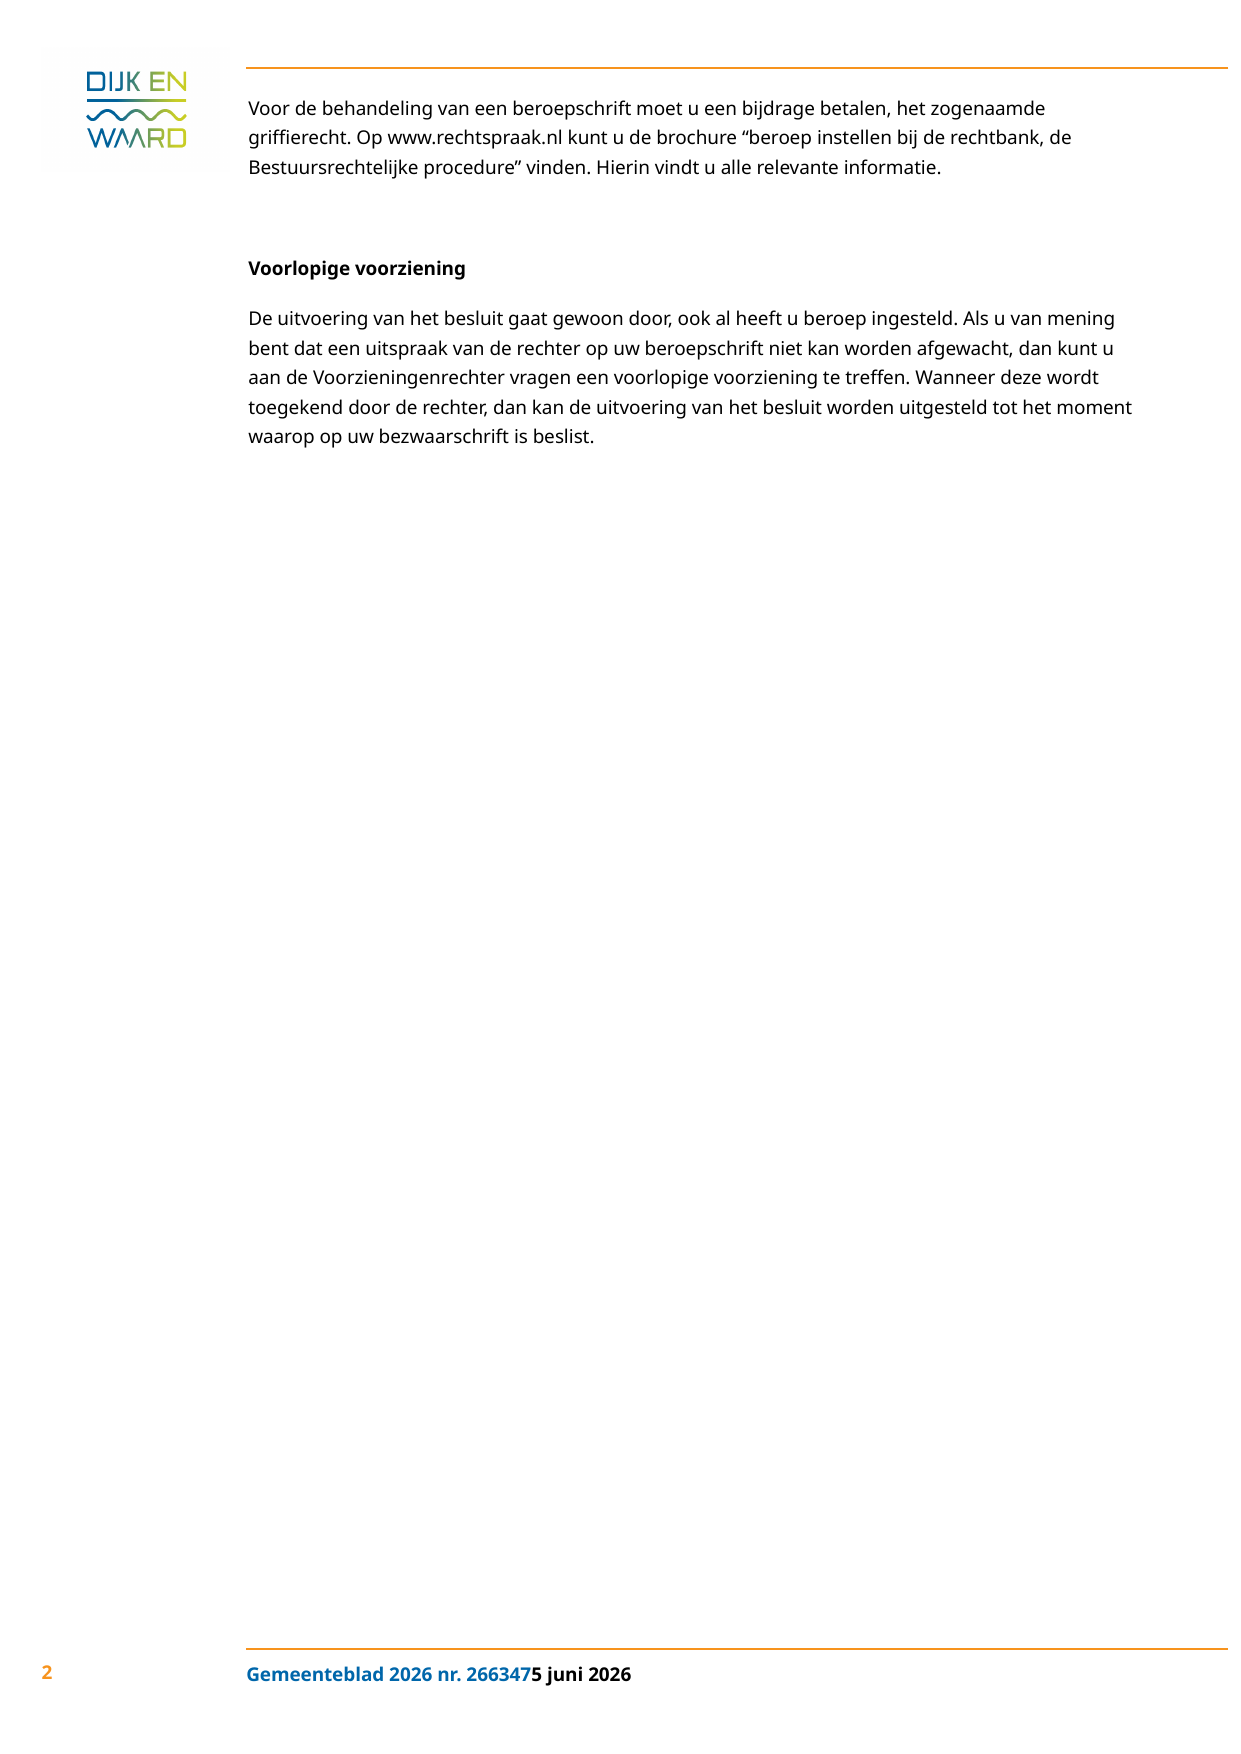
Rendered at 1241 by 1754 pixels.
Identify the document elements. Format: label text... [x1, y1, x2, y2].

text Voorlopige voorziening [248, 255, 1152, 281]
picture [41, 47, 231, 172]
text De uitvoering van het besluit gaat gewoon door, ook al heeft u beroep ingesteld. Als u van mening bent dat een uitspraak van de rechter op uw beroepschrift niet kan worden afgewacht, dan kunt u aan de Voorzieningenrechter vragen een voorlopige voorziening te treffen. Wanneer deze wordt toegekend door de rechter, dan kan de uitvoering van het besluit worden uitgesteld tot het moment waarop op uw bezwaarschrift is beslist. [248, 305, 1152, 449]
text Voor de behandeling van een beroepschrift moet u een bijdrage betalen, het zogenaamde griffierecht. Op www.rechtspraak.nl kunt u de brochure “beroep instellen bij de rechtbank, de Bestuursrechtelijke procedure” vinden. Hierin vindt u alle relevante informatie. [248, 95, 1152, 180]
